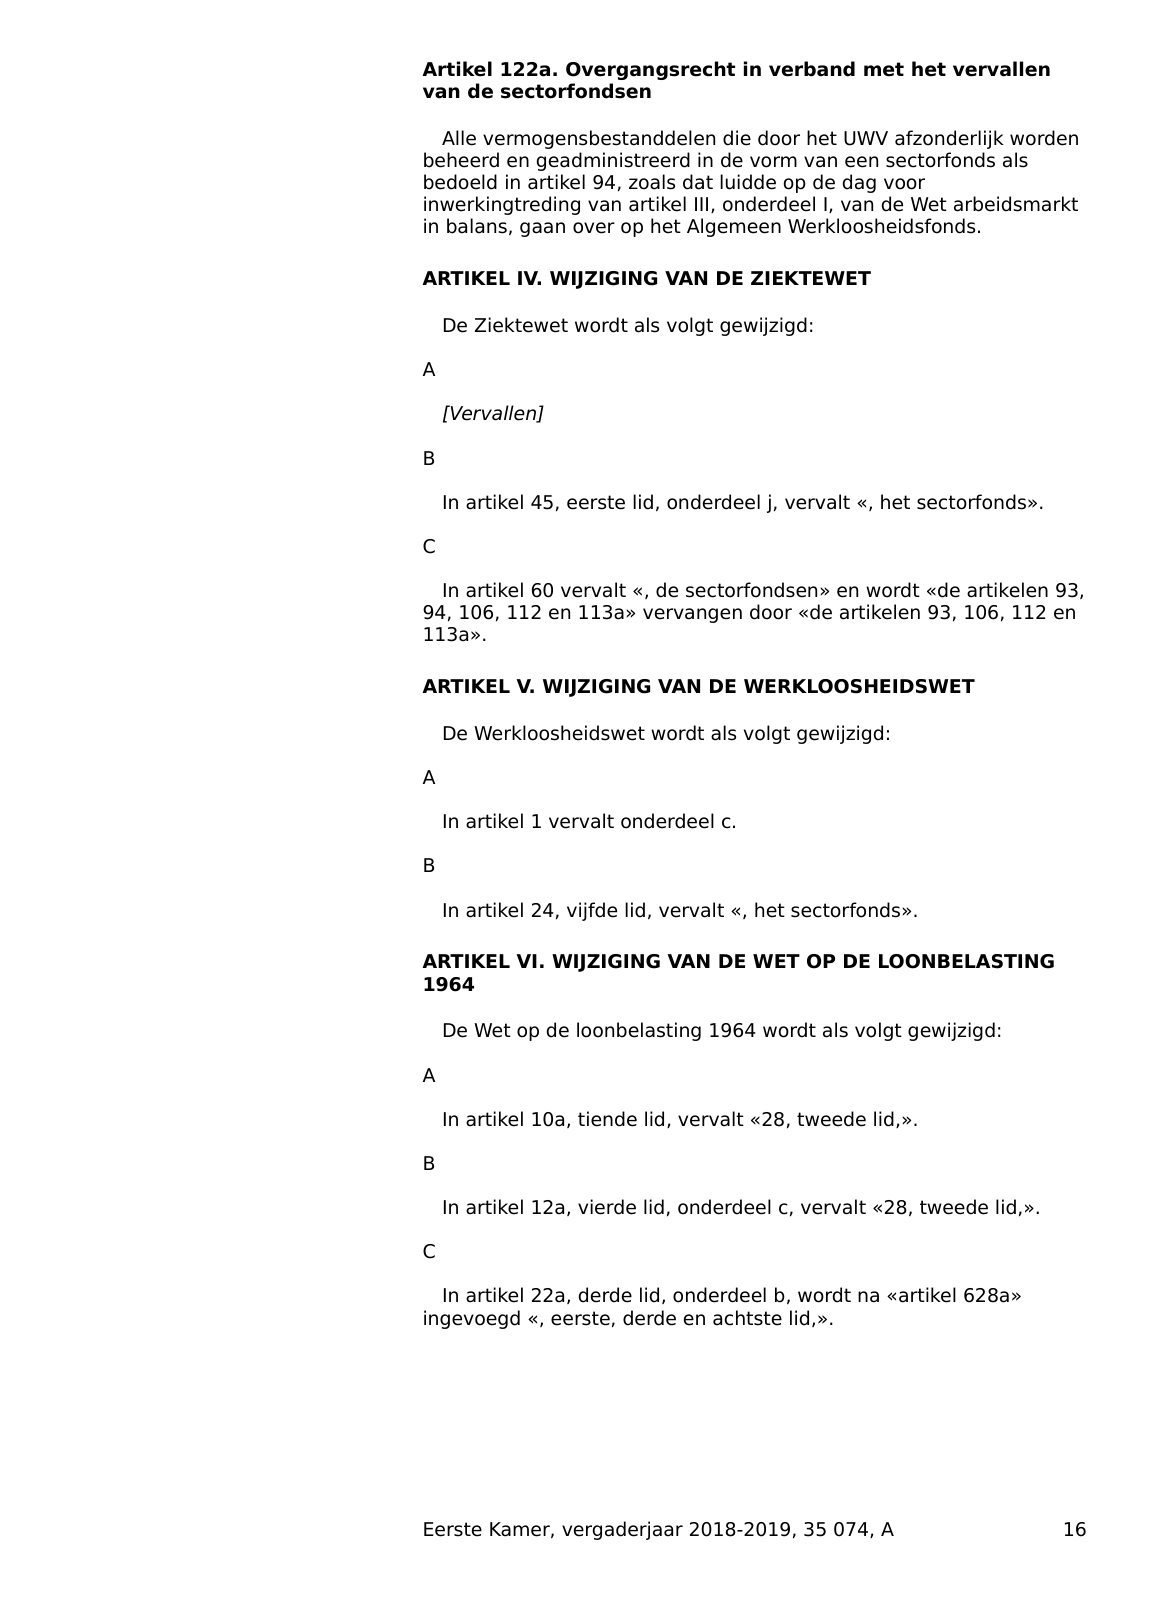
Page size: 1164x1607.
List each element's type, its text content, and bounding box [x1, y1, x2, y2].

text A [422, 359, 1087, 381]
text Alle vermogensbestanddelen die door het UWV afzonderlijk worden beheerd en geadministreerd in de vorm van een sectorfonds als bedoeld in artikel 94, zoals dat luidde op de dag voor inwerkingtreding van artikel III, onderdeel I, van de Wet arbeidsmarkt in balans, gaan over op het Algemeen Werkloosheidsfonds. [422, 128, 1087, 238]
text B [422, 447, 1087, 469]
text A [422, 1064, 1087, 1087]
text In artikel 60 vervalt «, de sectorfondsen» en wordt «de artikelen 93, 94, 106, 112 en 113a» vervangen door «de artikelen 93, 106, 112 en 113a». [422, 580, 1087, 646]
text De Wet op de loonbelasting 1964 wordt als volgt gewijzigd: [422, 1020, 1087, 1042]
text [Vervallen] [422, 403, 1087, 425]
subtitle Artikel 122a. Overgangsrecht in verband met het vervallen van de sectorfondsen [422, 59, 1087, 103]
text In artikel 12a, vierde lid, onderdeel c, vervalt «28, tweede lid,». [422, 1197, 1087, 1219]
text In artikel 45, eerste lid, onderdeel j, vervalt «, het sectorfonds». [422, 492, 1087, 513]
text De Ziektewet wordt als volgt gewijzigd: [422, 315, 1087, 337]
text De Werkloosheidswet wordt als volgt gewijzigd: [422, 723, 1087, 745]
text In artikel 22a, derde lid, onderdeel b, wordt na «artikel 628a» ingevoegd «, eerste, derde en achtste lid,». [422, 1285, 1087, 1329]
text C [422, 536, 1087, 558]
text A [422, 767, 1087, 789]
text B [422, 1153, 1087, 1175]
text In artikel 10a, tiende lid, vervalt «28, tweede lid,». [422, 1109, 1087, 1131]
text C [422, 1241, 1087, 1263]
text In artikel 24, vijfde lid, vervalt «, het sectorfonds». [422, 899, 1087, 921]
text In artikel 1 vervalt onderdeel c. [422, 811, 1087, 833]
subtitle ARTIKEL VI. WIJZIGING VAN DE WET OP DE LOONBELASTING 1964 [422, 951, 1087, 995]
text B [422, 855, 1087, 877]
subtitle ARTIKEL V. WIJZIGING VAN DE WERKLOOSHEIDSWET [422, 676, 1087, 698]
subtitle ARTIKEL IV. WIJZIGING VAN DE ZIEKTEWET [422, 268, 1087, 290]
